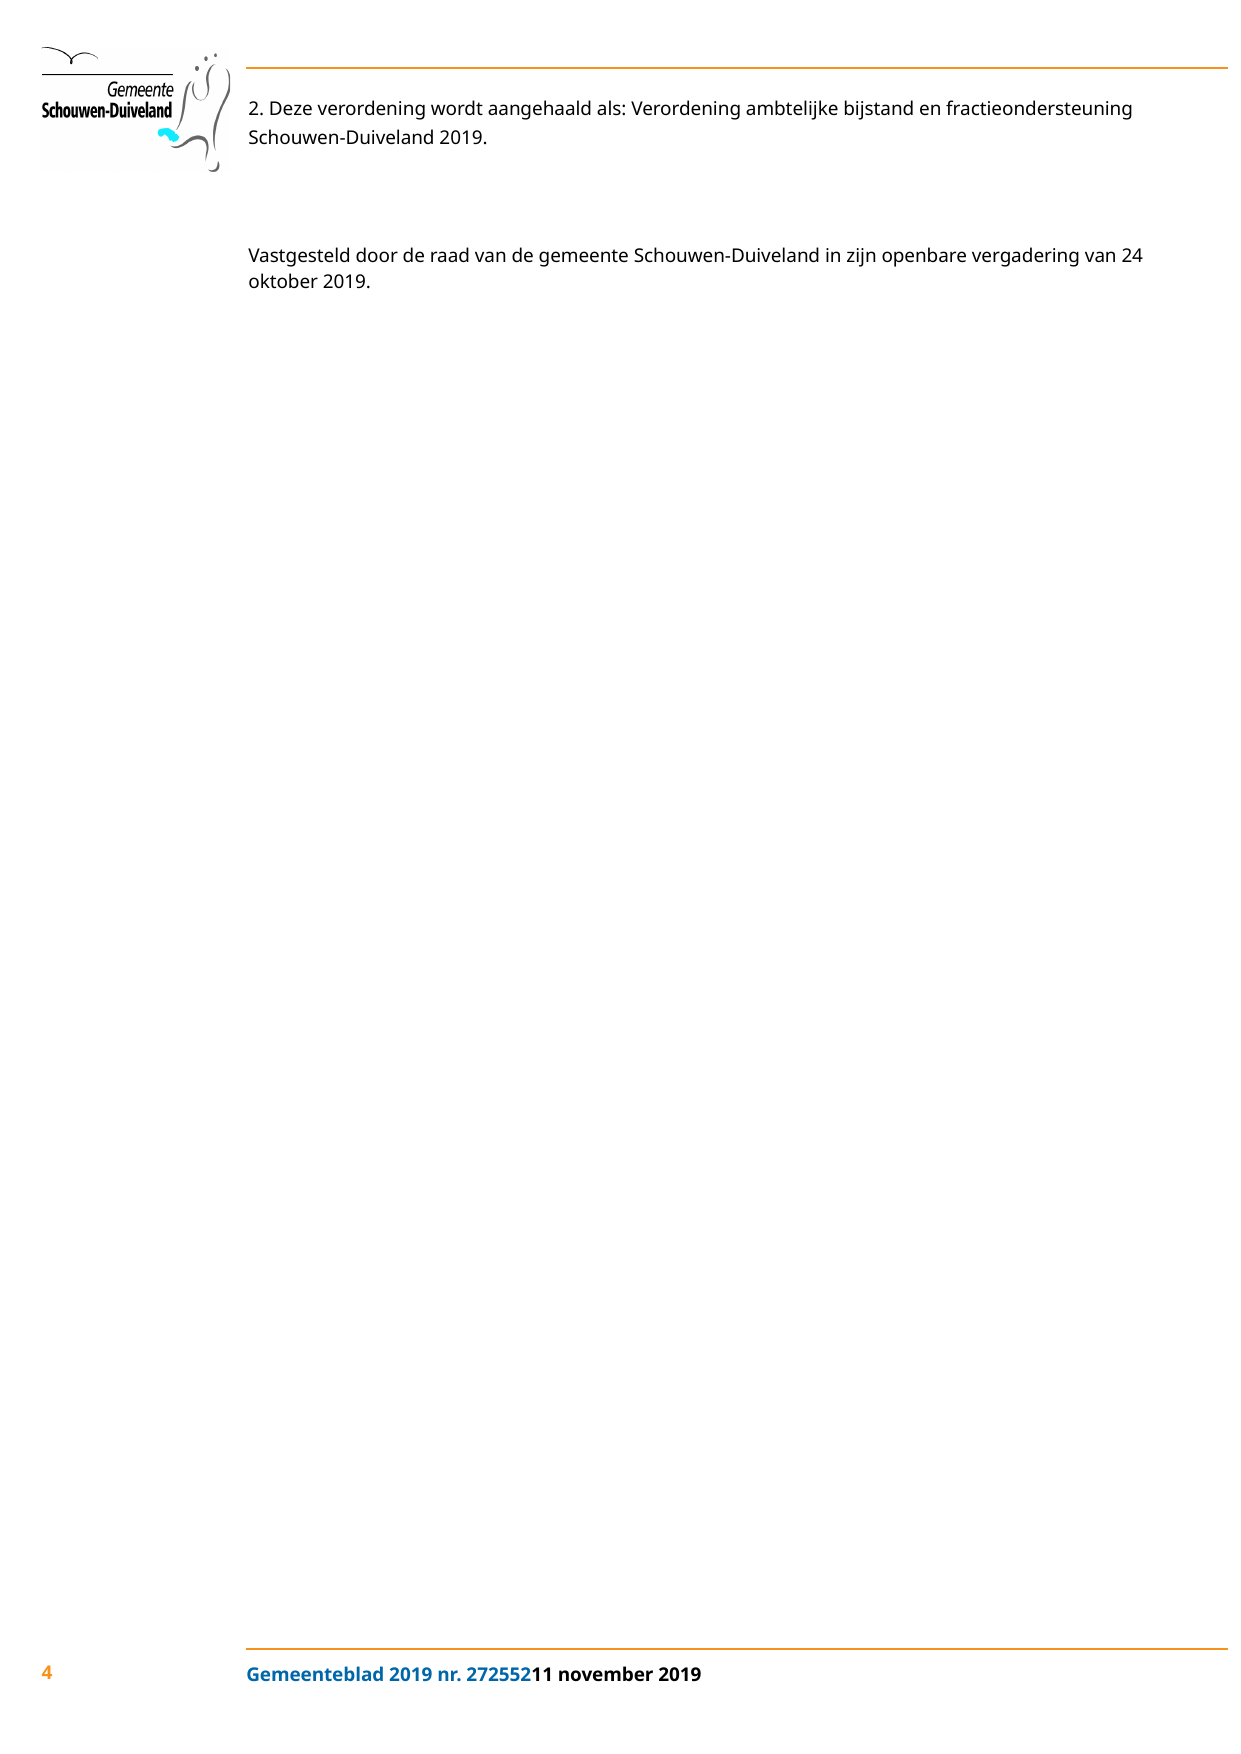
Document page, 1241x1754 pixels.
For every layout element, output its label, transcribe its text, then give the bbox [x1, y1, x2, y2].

picture [41, 47, 231, 172]
text Vastgesteld door de raad van de gemeente Schouwen-Duiveland in zijn openbare vergadering van 24 oktober 2019. [248, 243, 1152, 294]
text 2. Deze verordening wordt aangehaald als: Verordening ambtelijke bijstand en fractieondersteuning Schouwen-Duiveland 2019. [248, 95, 1152, 150]
